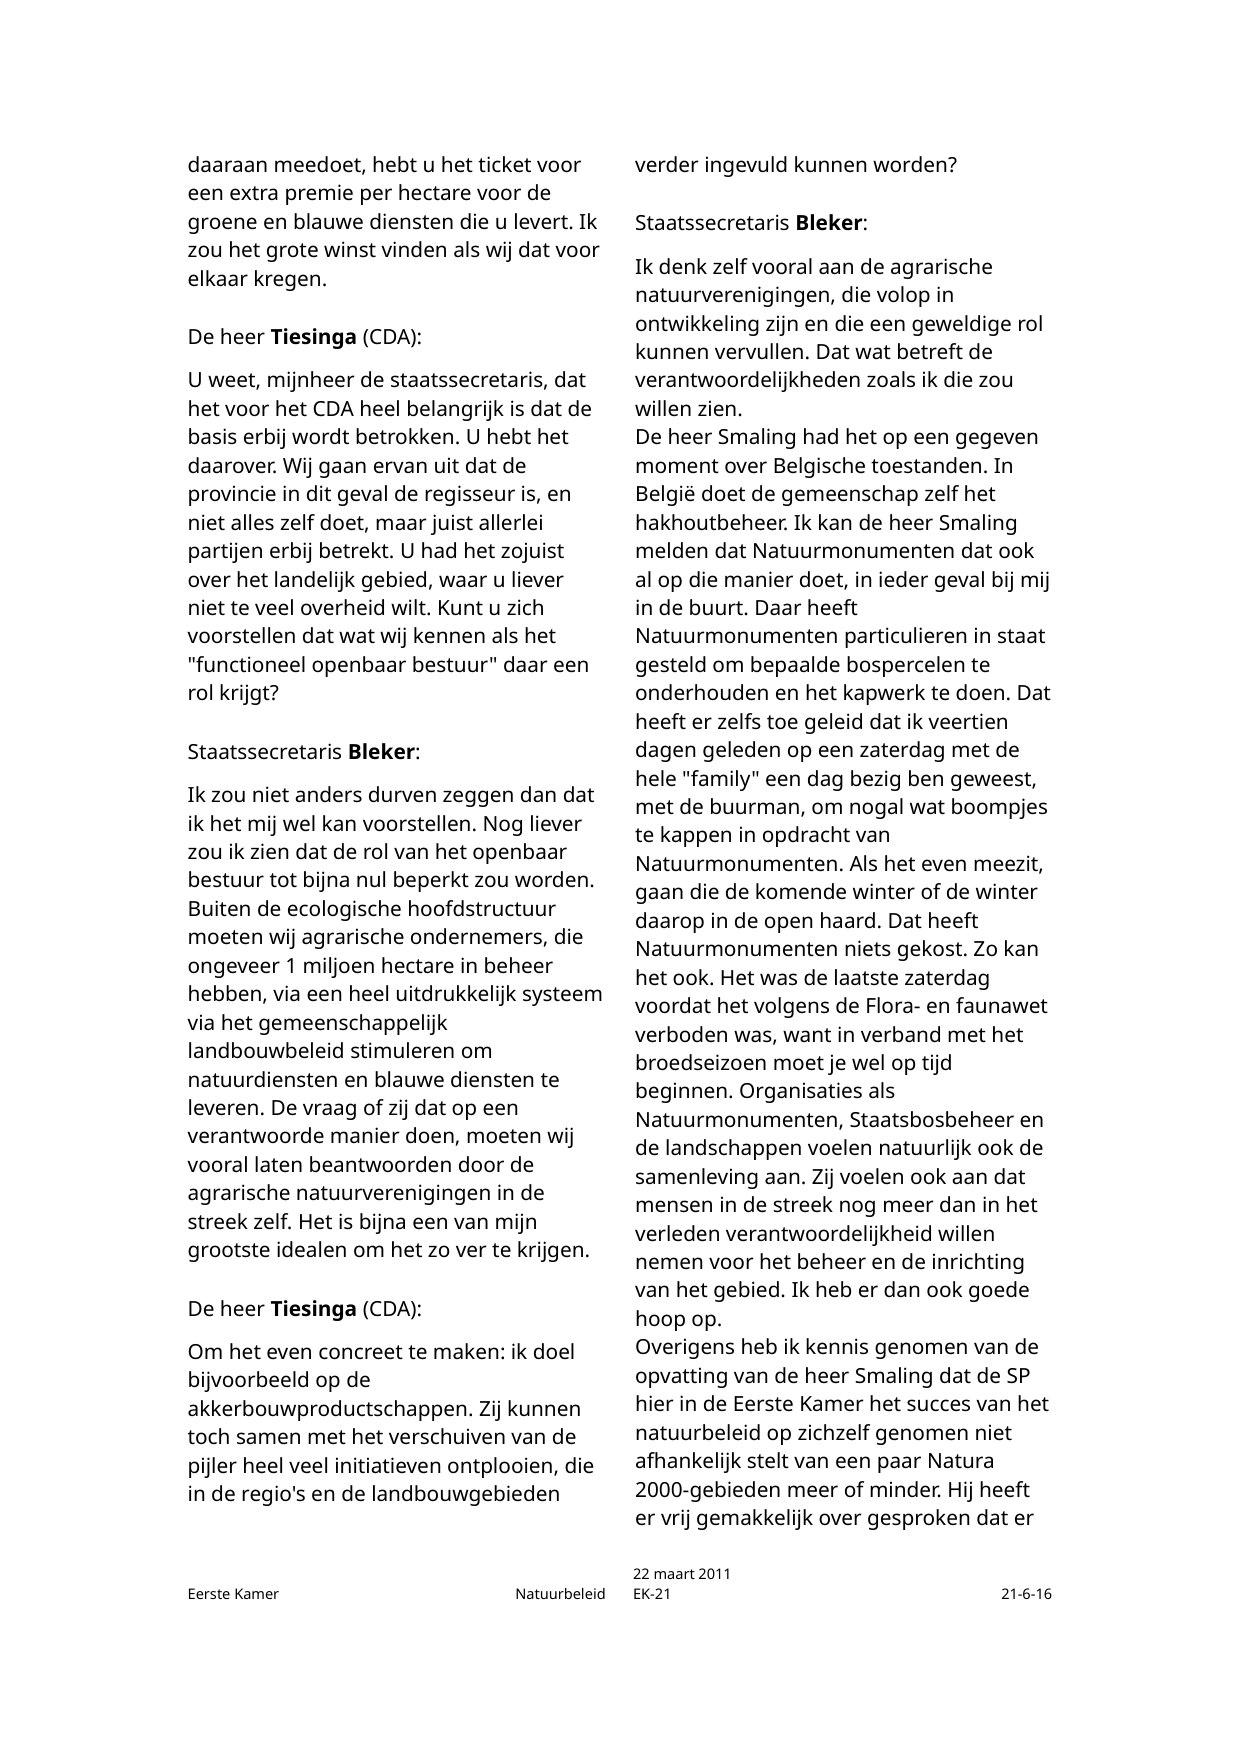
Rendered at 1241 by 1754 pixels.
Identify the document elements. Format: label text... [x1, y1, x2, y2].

text De heer Tiesinga (CDA): [187, 322, 605, 351]
text U weet, mijnheer de staatssecretaris, dat het voor het CDA heel belangrijk is dat de basis erbij wordt betrokken. U hebt het daarover. Wij gaan ervan uit dat de provincie in dit geval de regisseur is, en niet alles zelf doet, maar juist allerlei partijen erbij betrekt. U had het zojuist over het landelijk gebied, waar u liever niet te veel overheid wilt. Kunt u zich voorstellen dat wat wij kennen als het "functioneel openbaar bestuur" daar een rol krijgt? [187, 366, 605, 707]
text Staatssecretaris Bleker: [187, 737, 605, 765]
text Om het even concreet te maken: ik doel bijvoorbeeld op de akkerbouwproductschappen. Zij kunnen toch samen met het verschuiven van de pijler heel veel initiatieven ontplooien, die in de regio's en de landbouwgebieden [187, 1337, 605, 1508]
text Staatssecretaris Bleker: [635, 208, 1053, 237]
text Overigens heb ik kennis genomen van de opvatting van de heer Smaling dat de SP hier in de Eerste Kamer het succes van het natuurbeleid op zichzelf genomen niet afhankelijk stelt van een paar Natura 2000-gebieden meer of minder. Hij heeft er vrij gemakkelijk over gesproken dat er [635, 1332, 1053, 1532]
text Ik denk zelf vooral aan de agrarische natuurverenigingen, die volop in ontwikkeling zijn en die een geweldige rol kunnen vervullen. Dat wat betreft de verantwoordelijkheden zoals ik die zou willen zien. [635, 252, 1053, 422]
text daaraan meedoet, hebt u het ticket voor een extra premie per hectare voor de groene en blauwe diensten die u levert. Ik zou het grote winst vinden als wij dat voor elkaar kregen. [187, 150, 605, 292]
text Ik zou niet anders durven zeggen dan dat ik het mij wel kan voorstellen. Nog liever zou ik zien dat de rol van het openbaar bestuur tot bijna nul beperkt zou worden. Buiten de ecologische hoofdstructuur moeten wij agrarische ondernemers, die ongeveer 1 miljoen hectare in beheer hebben, via een heel uitdrukkelijk systeem via het gemeenschappelijk landbouwbeleid stimuleren om natuurdiensten en blauwe diensten te leveren. De vraag of zij dat op een verantwoorde manier doen, moeten wij vooral laten beantwoorden door de agrarische natuurverenigingen in de streek zelf. Het is bijna een van mijn grootste idealen om het zo ver te krijgen. [187, 780, 605, 1264]
text verder ingevuld kunnen worden? [635, 150, 1053, 178]
text De heer Smaling had het op een gegeven moment over Belgische toestanden. In België doet de gemeenschap zelf het hakhoutbeheer. Ik kan de heer Smaling melden dat Natuurmonumenten dat ook al op die manier doet, in ieder geval bij mij in de buurt. Daar heeft Natuurmonumenten particulieren in staat gesteld om bepaalde bospercelen te onderhouden en het kapwerk te doen. Dat heeft er zelfs toe geleid dat ik veertien dagen geleden op een zaterdag met de hele "family" een dag bezig ben geweest, met de buurman, om nogal wat boompjes te kappen in opdracht van Natuurmonumenten. Als het even meezit, gaan die de komende winter of de winter daarop in de open haard. Dat heeft Natuurmonumenten niets gekost. Zo kan het ook. Het was de laatste zaterdag voordat het volgens de Flora- en faunawet verboden was, want in verband met het broedseizoen moet je wel op tijd beginnen. Organisaties als Natuurmonumenten, Staatsbosbeheer en de landschappen voelen natuurlijk ook de samenleving aan. Zij voelen ook aan dat mensen in de streek nog meer dan in het verleden verantwoordelijkheid willen nemen voor het beheer en de inrichting van het gebied. Ik heb er dan ook goede hoop op. [635, 422, 1053, 1332]
text De heer Tiesinga (CDA): [187, 1294, 605, 1322]
